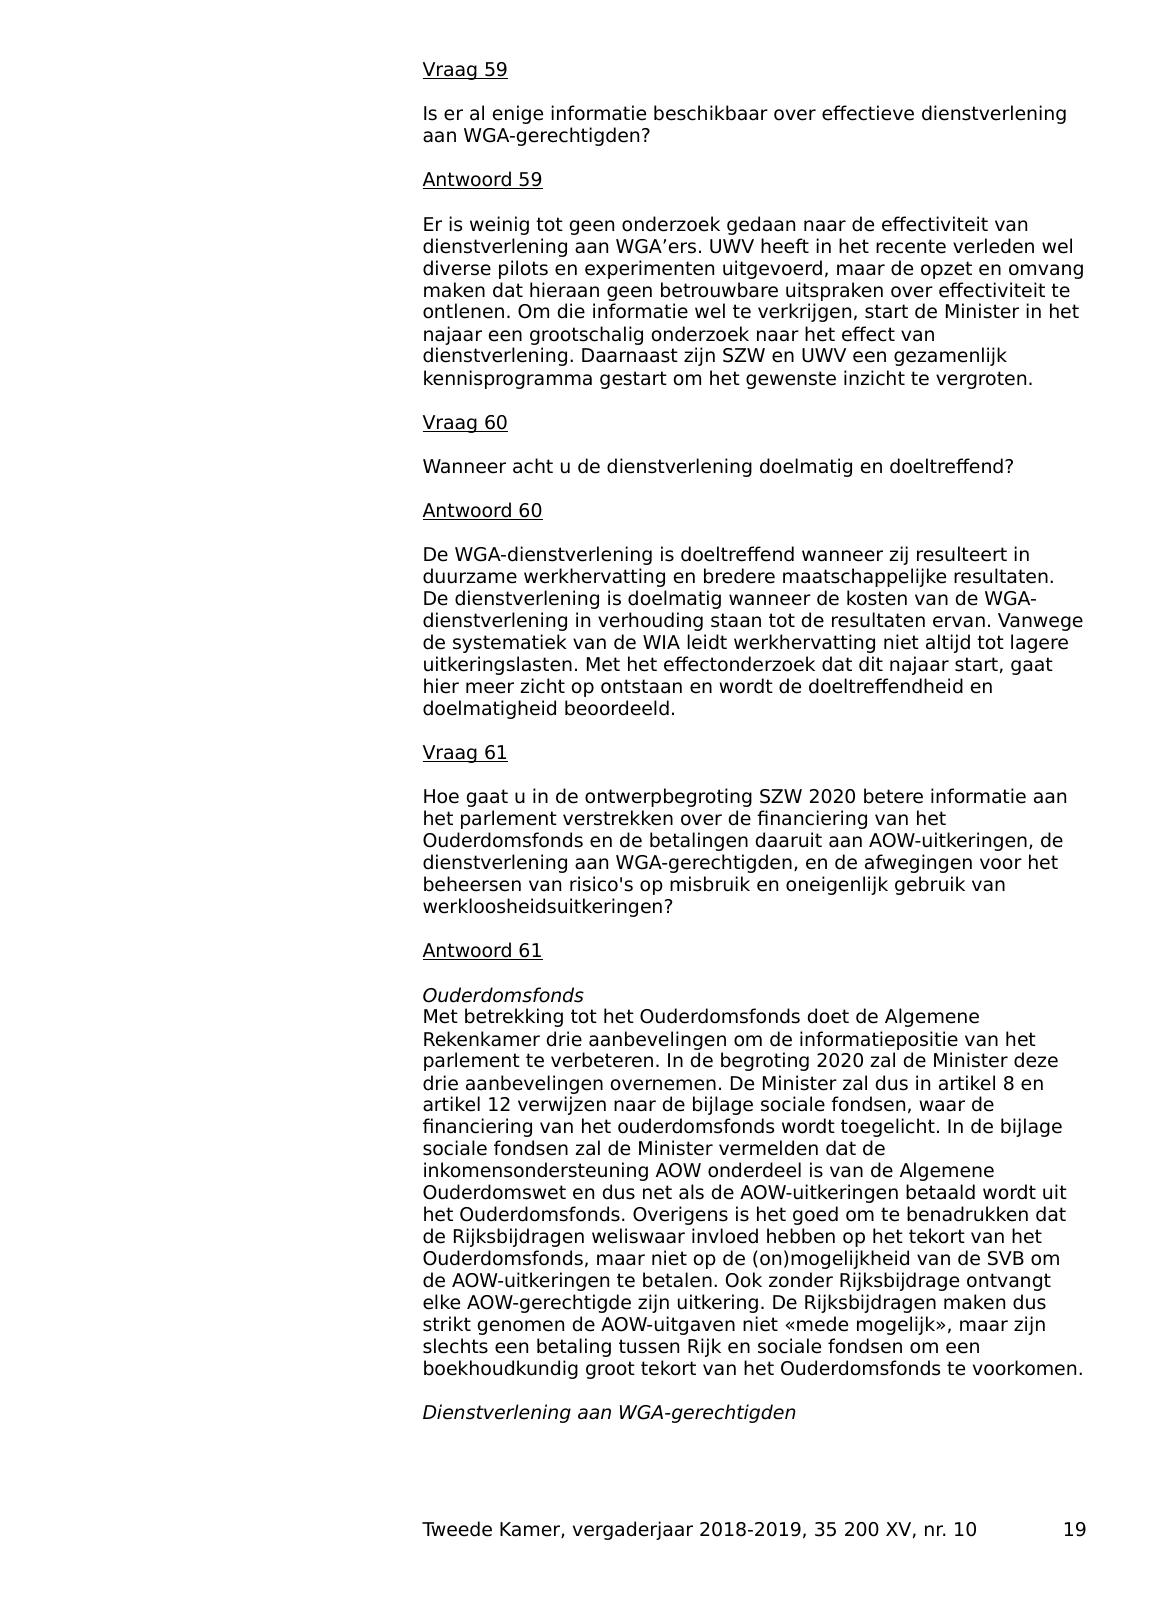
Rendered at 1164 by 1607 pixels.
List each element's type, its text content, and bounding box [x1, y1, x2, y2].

subtitle Antwoord 60 [422, 500, 1087, 522]
text De WGA-dienstverlening is doeltreffend wanneer zij resulteert in duurzame werkhervatting en bredere maatschappelijke resultaten. De dienstverlening is doelmatig wanneer de kosten van de WGA-dienstverlening in verhouding staan tot de resultaten ervan. Vanwege de systematiek van de WIA leidt werkhervatting niet altijd tot lagere uitkeringslasten. Met het effectonderzoek dat dit najaar start, gaat hier meer zicht op ontstaan en wordt de doeltreffendheid en doelmatigheid beoordeeld. [422, 544, 1087, 720]
text Ouderdomsfonds [422, 984, 1087, 1006]
subtitle Vraag 60 [422, 412, 1087, 433]
text Dienstverlening aan WGA-gerechtigden [422, 1402, 1087, 1424]
subtitle Vraag 59 [422, 59, 1087, 81]
text Wanneer acht u de dienstverlening doelmatig en doeltreffend? [422, 456, 1087, 478]
text Er is weinig tot geen onderzoek gedaan naar de effectiviteit van dienstverlening aan WGA’ers. UWV heeft in het recente verleden wel diverse pilots en experimenten uitgevoerd, maar de opzet en omvang maken dat hieraan geen betrouwbare uitspraken over effectiviteit te ontlenen. Om die informatie wel te verkrijgen, start de Minister in het najaar een grootschalig onderzoek naar het effect van dienstverlening. Daarnaast zijn SZW en UWV een gezamenlijk kennisprogramma gestart om het gewenste inzicht te vergroten. [422, 213, 1087, 389]
text Is er al enige informatie beschikbaar over effectieve dienstverlening aan WGA-gerechtigden? [422, 103, 1087, 147]
subtitle Vraag 61 [422, 742, 1087, 764]
subtitle Antwoord 61 [422, 940, 1087, 962]
text Met betrekking tot het Ouderdomsfonds doet de Algemene Rekenkamer drie aanbevelingen om de informatiepositie van het parlement te verbeteren. In de begroting 2020 zal de Minister deze drie aanbevelingen overnemen. De Minister zal dus in artikel 8 en artikel 12 verwijzen naar de bijlage sociale fondsen, waar de financiering van het ouderdomsfonds wordt toegelicht. In de bijlage sociale fondsen zal de Minister vermelden dat de inkomensondersteuning AOW onderdeel is van de Algemene Ouderdomswet en dus net als de AOW-uitkeringen betaald wordt uit het Ouderdomsfonds. Overigens is het goed om te benadrukken dat de Rijksbijdragen weliswaar invloed hebben op het tekort van het Ouderdomsfonds, maar niet op de (on)mogelijkheid van de SVB om de AOW-uitkeringen te betalen. Ook zonder Rijksbijdrage ontvangt elke AOW-gerechtigde zijn uitkering. De Rijksbijdragen maken dus strikt genomen de AOW-uitgaven niet «mede mogelijk», maar zijn slechts een betaling tussen Rijk en sociale fondsen om een boekhoudkundig groot tekort van het Ouderdomsfonds te voorkomen. [422, 1006, 1087, 1380]
subtitle Antwoord 59 [422, 169, 1087, 191]
text Hoe gaat u in de ontwerpbegroting SZW 2020 betere informatie aan het parlement verstrekken over de financiering van het Ouderdomsfonds en de betalingen daaruit aan AOW-uitkeringen, de dienstverlening aan WGA-gerechtigden, en de afwegingen voor het beheersen van risico's op misbruik en oneigenlijk gebruik van werkloosheidsuitkeringen? [422, 786, 1087, 918]
